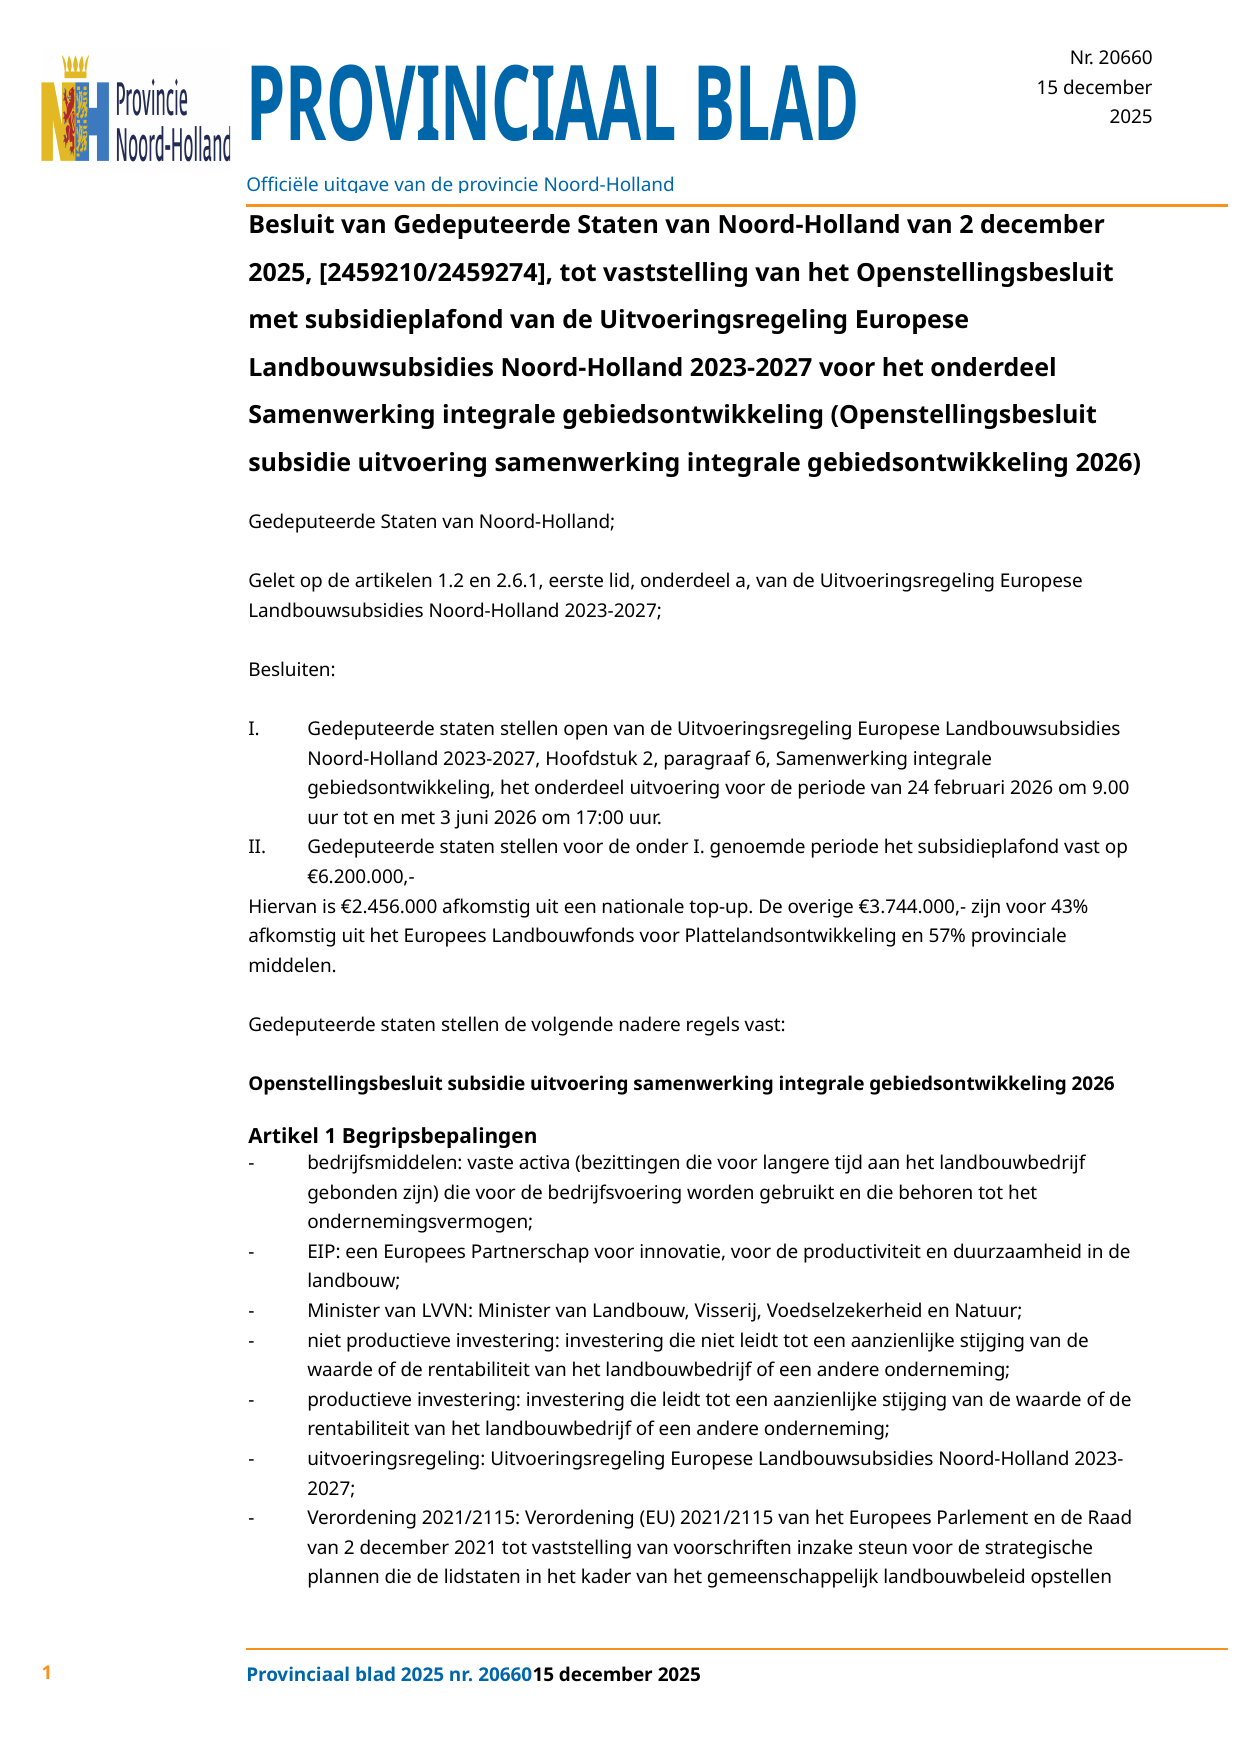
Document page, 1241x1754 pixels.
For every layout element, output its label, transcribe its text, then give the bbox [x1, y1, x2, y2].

text Gedeputeerde Staten van Noord-Holland; [248, 508, 1152, 534]
list EIP: een Europees Partnerschap voor innovatie, voor de productiviteit en duurzaamheid in de landbouw; [248, 1238, 1152, 1293]
list niet productieve investering: investering die niet leidt tot een aanzienlijke stijging van de waarde of de rentabiliteit van het landbouwbedrijf of een andere onderneming; [248, 1327, 1152, 1382]
text Besluit van Gedeputeerde Staten van Noord-Holland van 2 december 2025, [2459210/2459274], tot vaststelling van het Openstellingsbesluit met subsidieplafond van de Uitvoeringsregeling Europese Landbouwsubsidies Noord-Holland 2023-2027 voor het onderdeel Samenwerking integrale gebiedsontwikkeling (Openstellingsbesluit subsidie uitvoering samenwerking integrale gebiedsontwikkeling 2026) [248, 207, 1152, 479]
list Gedeputeerde staten stellen voor de onder I. genoemde periode het subsidieplafond vast op €6.200.000,- [248, 834, 1152, 889]
list bedrijfsmiddelen: vaste activa (bezittingen die voor langere tijd aan het landbouwbedrijf gebonden zijn) die voor de bedrijfsvoering worden gebruikt en die behoren tot het ondernemingsvermogen; [248, 1149, 1152, 1234]
picture [41, 47, 231, 172]
list Verordening 2021/2115: Verordening (EU) 2021/2115 van het Europees Parlement en de Raad van 2 december 2021 tot vaststelling van voorschriften inzake steun voor de strategische plannen die de lidstaten in het kader van het gemeenschappelijk landbouwbeleid opstellen [248, 1504, 1152, 1589]
list Gedeputeerde staten stellen open van de Uitvoeringsregeling Europese Landbouwsubsidies Noord-Holland 2023-2027, Hoofdstuk 2, paragraaf 6, Samenwerking integrale gebiedsontwikkeling, het onderdeel uitvoering voor de periode van 24 februari 2026 om 9.00 uur tot en met 3 juni 2026 om 17:00 uur. [248, 715, 1152, 830]
text Artikel 1 Begripsbepalingen [248, 1121, 1152, 1149]
text Gedeputeerde staten stellen de volgende nadere regels vast: [248, 1011, 1152, 1037]
text Hiervan is €2.456.000 afkomstig uit een nationale top-up. De overige €3.744.000,- zijn voor 43% afkomstig uit het Europees Landbouwfonds voor Plattelandsontwikkeling en 57% provinciale middelen. [248, 893, 1152, 978]
list Minister van LVVN: Minister van Landbouw, Visserij, Voedselzekerheid en Natuur; [248, 1297, 1152, 1323]
list uitvoeringsregeling: Uitvoeringsregeling Europese Landbouwsubsidies Noord-Holland 2023-2027; [248, 1445, 1152, 1500]
text Besluiten: [248, 656, 1152, 682]
text Gelet op de artikelen 1.2 en 2.6.1, eerste lid, onderdeel a, van de Uitvoeringsregeling Europese Landbouwsubsidies Noord-Holland 2023-2027; [248, 567, 1152, 623]
text Openstellingsbesluit subsidie uitvoering samenwerking integrale gebiedsontwikkeling 2026 [248, 1070, 1152, 1096]
list productieve investering: investering die leidt tot een aanzienlijke stijging van de waarde of de rentabiliteit van het landbouwbedrijf of een andere onderneming; [248, 1386, 1152, 1441]
